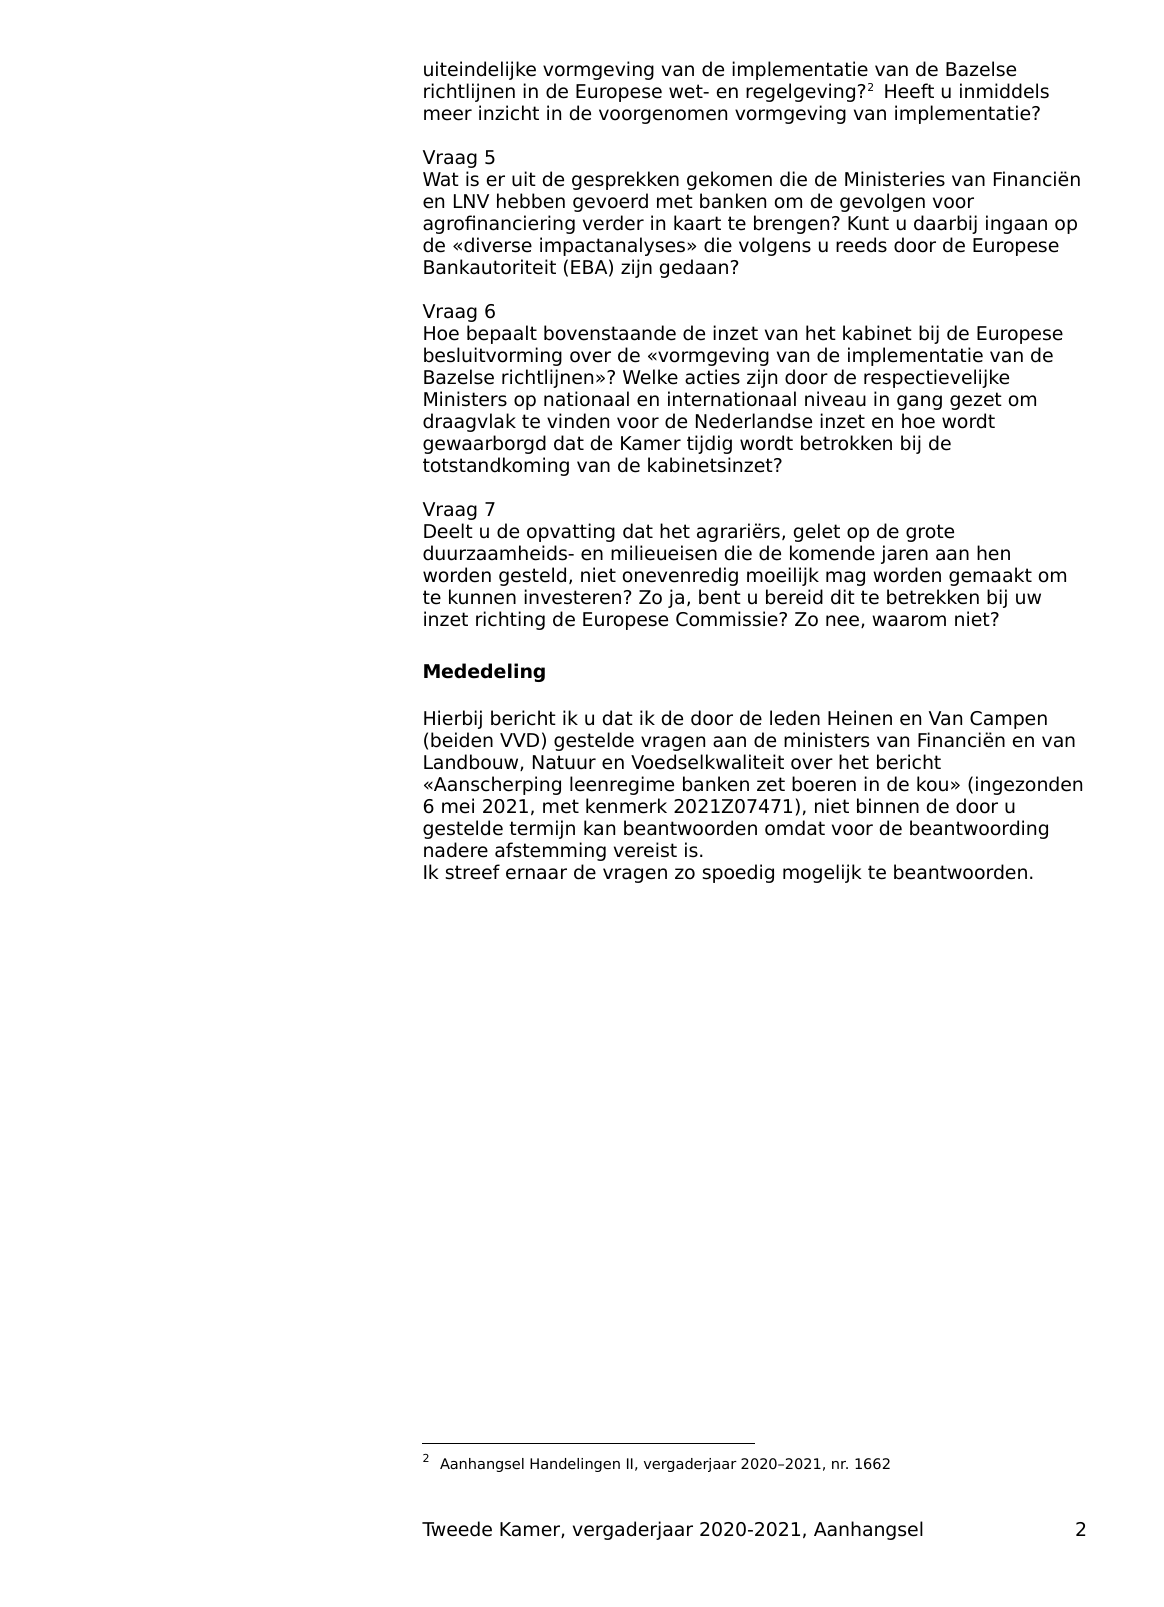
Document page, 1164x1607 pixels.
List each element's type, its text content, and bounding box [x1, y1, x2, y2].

subtitle Mededeling [422, 661, 1087, 683]
text Vraag 6 [422, 301, 1087, 323]
text Aanhangsel Handelingen II, vergaderjaar 2020–2021, nr. 1662 [422, 1452, 1087, 1474]
text Hoe bepaalt bovenstaande de inzet van het kabinet bij de Europese besluitvorming over de «vormgeving van de implementatie van de Bazelse richtlijnen»? Welke acties zijn door de respectievelijke Ministers op nationaal en internationaal niveau in gang gezet om draagvlak te vinden voor de Nederlandse inzet en hoe wordt gewaarborgd dat de Kamer tijdig wordt betrokken bij de totstandkoming van de kabinetsinzet? [422, 323, 1087, 477]
text Vraag 7 [422, 499, 1087, 521]
text uiteindelijke vormgeving van de implementatie van de Bazelse richtlijnen in de Europese wet- en regelgeving? Heeft u inmiddels meer inzicht in de voorgenomen vormgeving van implementatie? [422, 59, 1087, 125]
text Ik streef ernaar de vragen zo spoedig mogelijk te beantwoorden. [422, 862, 1087, 884]
text Vraag 5 [422, 147, 1087, 169]
text Deelt u de opvatting dat het agrariërs, gelet op de grote duurzaamheids- en milieueisen die de komende jaren aan hen worden gesteld, niet onevenredig moeilijk mag worden gemaakt om te kunnen investeren? Zo ja, bent u bereid dit te betrekken bij uw inzet richting de Europese Commissie? Zo nee, waarom niet? [422, 521, 1087, 631]
text Wat is er uit de gesprekken gekomen die de Ministeries van Financiën en LNV hebben gevoerd met banken om de gevolgen voor agrofinanciering verder in kaart te brengen? Kunt u daarbij ingaan op de «diverse impactanalyses» die volgens u reeds door de Europese Bankautoriteit (EBA) zijn gedaan? [422, 169, 1087, 279]
text Hierbij bericht ik u dat ik de door de leden Heinen en Van Campen (beiden VVD) gestelde vragen aan de ministers van Financiën en van Landbouw, Natuur en Voedselkwaliteit over het bericht «Aanscherping leenregime banken zet boeren in de kou» (ingezonden 6 mei 2021, met kenmerk 2021Z07471), niet binnen de door u gestelde termijn kan beantwoorden omdat voor de beantwoording nadere afstemming vereist is. [422, 708, 1087, 862]
